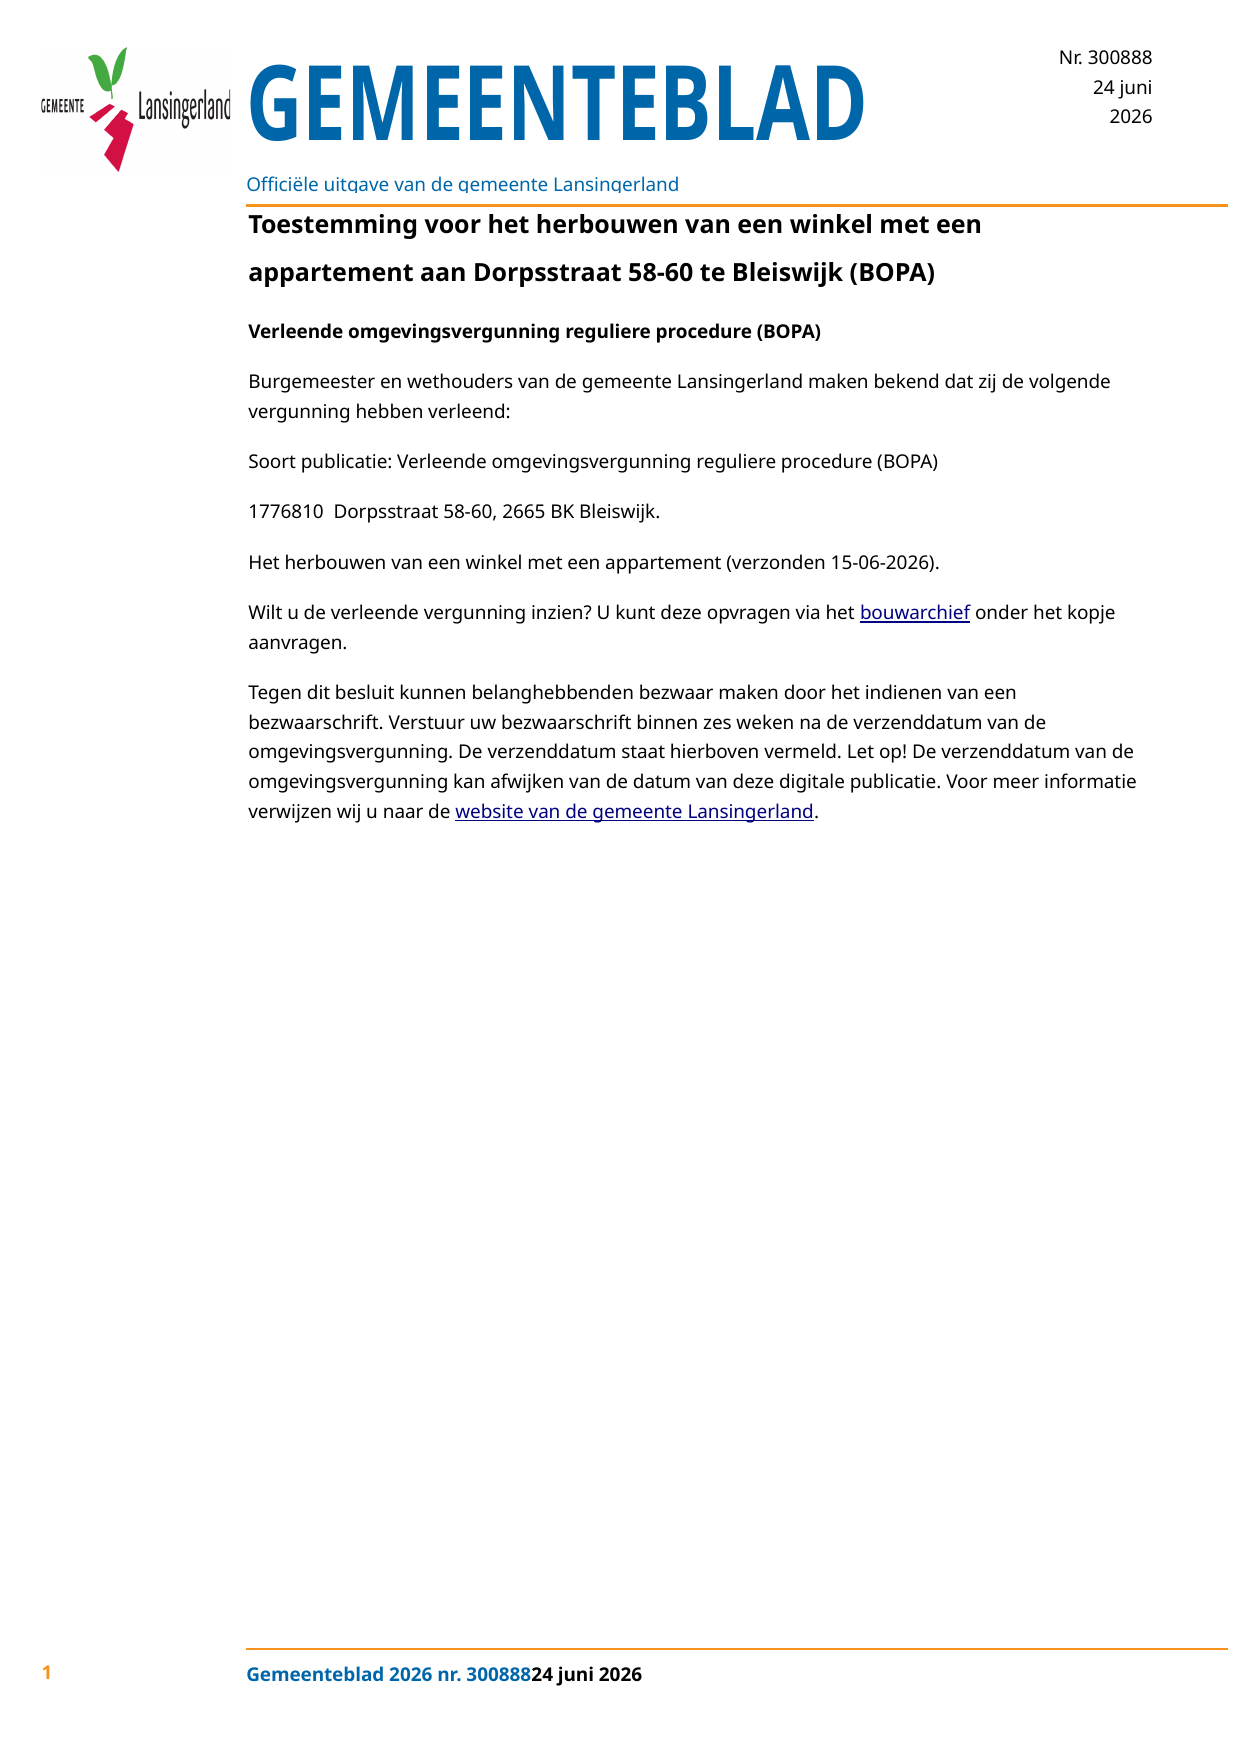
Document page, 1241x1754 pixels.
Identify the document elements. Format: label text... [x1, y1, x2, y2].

text 1776810 Dorpsstraat 58-60, 2665 BK Bleiswijk. [248, 499, 1152, 524]
picture [41, 47, 231, 172]
text Het herbouwen van een winkel met een appartement (verzonden 15-06-2026). [248, 549, 1152, 575]
text Verleende omgevingsvergunning reguliere procedure (BOPA) [248, 318, 1152, 344]
text Wilt u de verleende vergunning inzien? U kunt deze opvragen via het bouwarchief onder het kopje aanvragen. [248, 599, 1152, 655]
text Tegen dit besluit kunnen belanghebbenden bezwaar maken door het indienen van een bezwaarschrift. Verstuur uw bezwaarschrift binnen zes weken na de verzenddatum van de omgevingsvergunning. De verzenddatum staat hierboven vermeld. Let op! De verzenddatum van de omgevingsvergunning kan afwijken van de datum van deze digitale publicatie. Voor meer informatie verwijzen wij u naar de website van de gemeente Lansingerland. [248, 679, 1152, 824]
text Toestemming voor het herbouwen van een winkel met een appartement aan Dorpsstraat 58-60 te Bleiswijk (BOPA) [248, 207, 1152, 288]
text Soort publicatie: Verleende omgevingsvergunning reguliere procedure (BOPA) [248, 448, 1152, 474]
text Burgemeester en wethouders van de gemeente Lansingerland maken bekend dat zij de volgende vergunning hebben verleend: [248, 368, 1152, 424]
